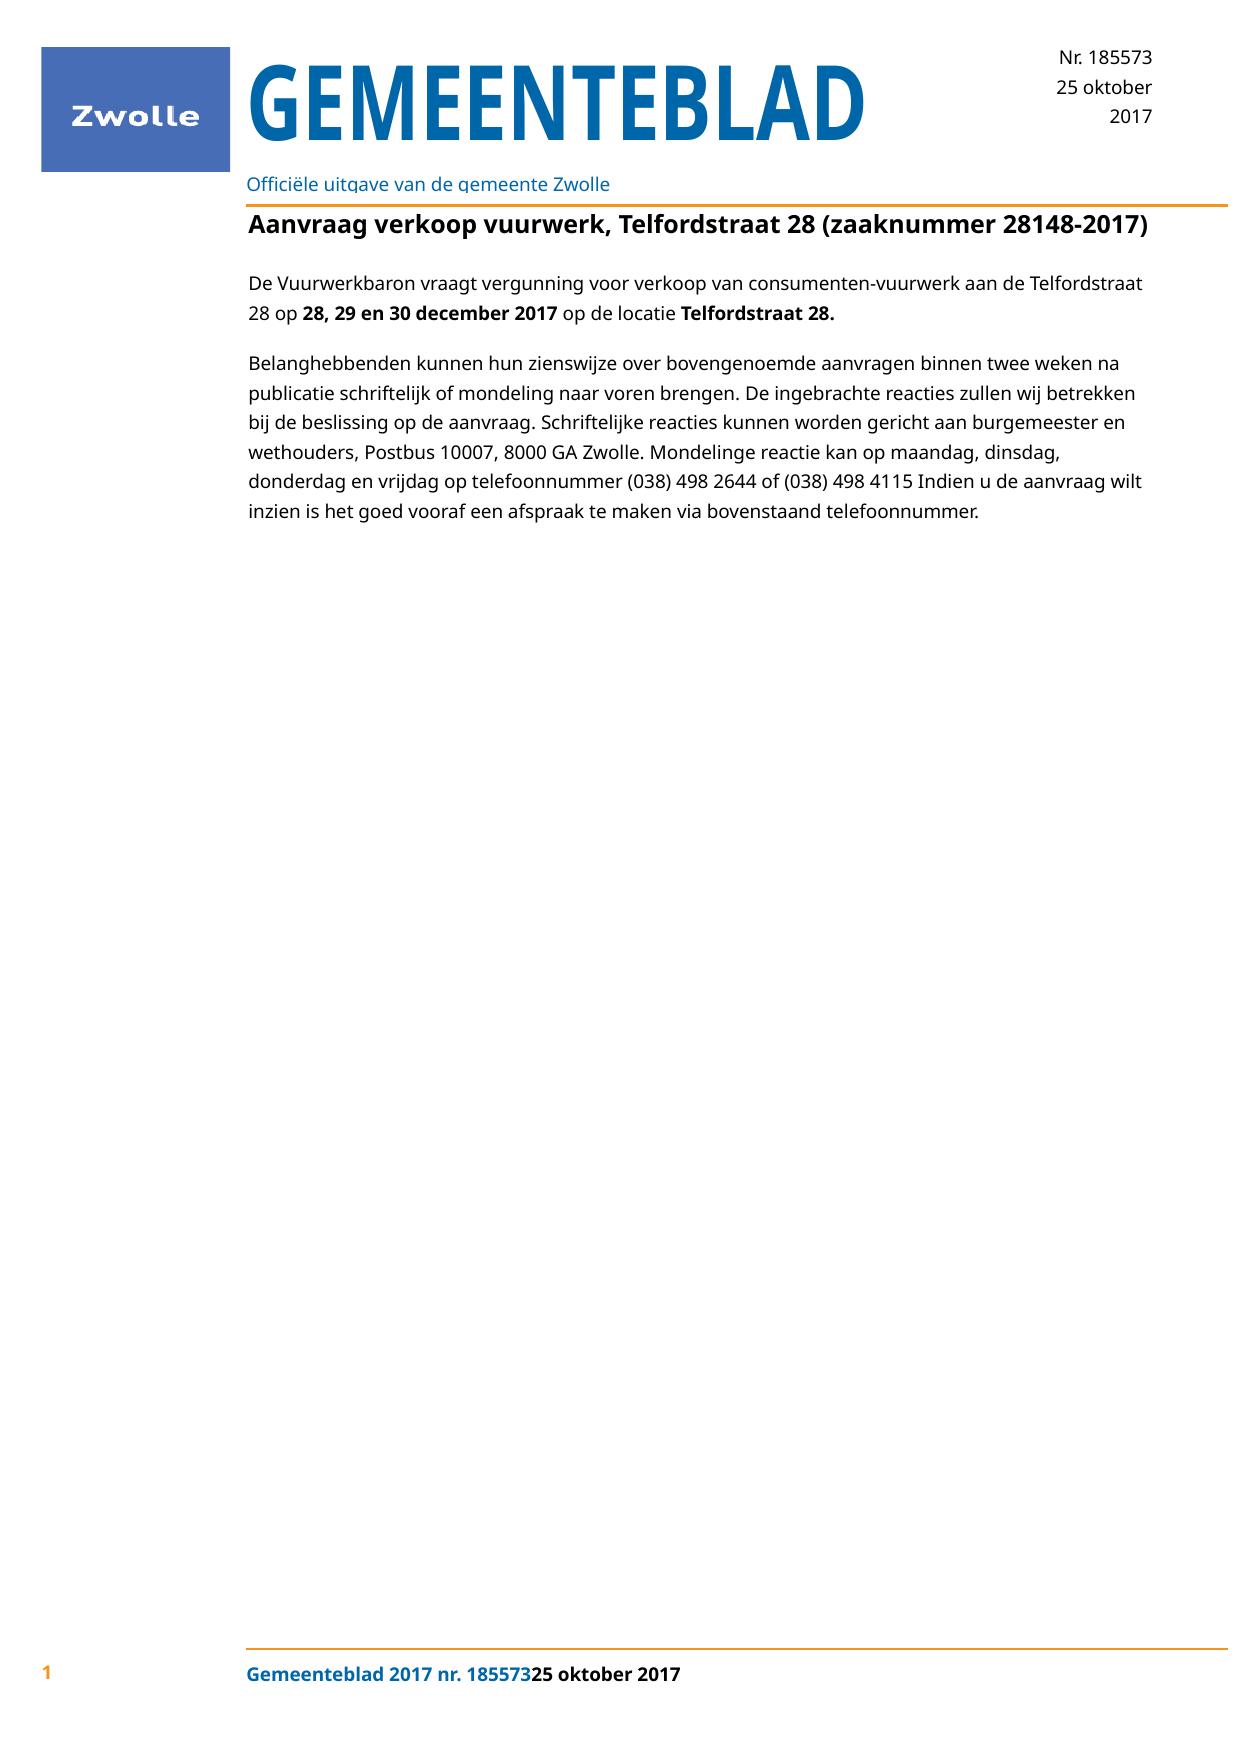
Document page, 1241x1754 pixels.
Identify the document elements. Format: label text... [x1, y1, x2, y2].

picture [41, 47, 231, 172]
text Aanvraag verkoop vuurwerk, Telfordstraat 28 (zaaknummer 28148-2017) [248, 207, 1152, 241]
text Belanghebbenden kunnen hun zienswijze over bovengenoemde aanvragen binnen twee weken na publicatie schriftelijk of mondeling naar voren brengen. De ingebrachte reacties zullen wij betrekken bij de beslissing op de aanvraag. Schriftelijke reacties kunnen worden gericht aan burgemeester en wethouders, Postbus 10007, 8000 GA Zwolle. Mondelinge reactie kan op maandag, dinsdag, donderdag en vrijdag op telefoonnummer (038) 498 2644 of (038) 498 4115 Indien u de aanvraag wilt inzien is het goed vooraf een afspraak te maken via bovenstaand telefoonnummer. [248, 350, 1152, 524]
text De Vuurwerkbaron vraagt vergunning voor verkoop van consumenten-vuurwerk aan de Telfordstraat 28 op 28, 29 en 30 december 2017 op de locatie Telfordstraat 28. [248, 270, 1152, 326]
